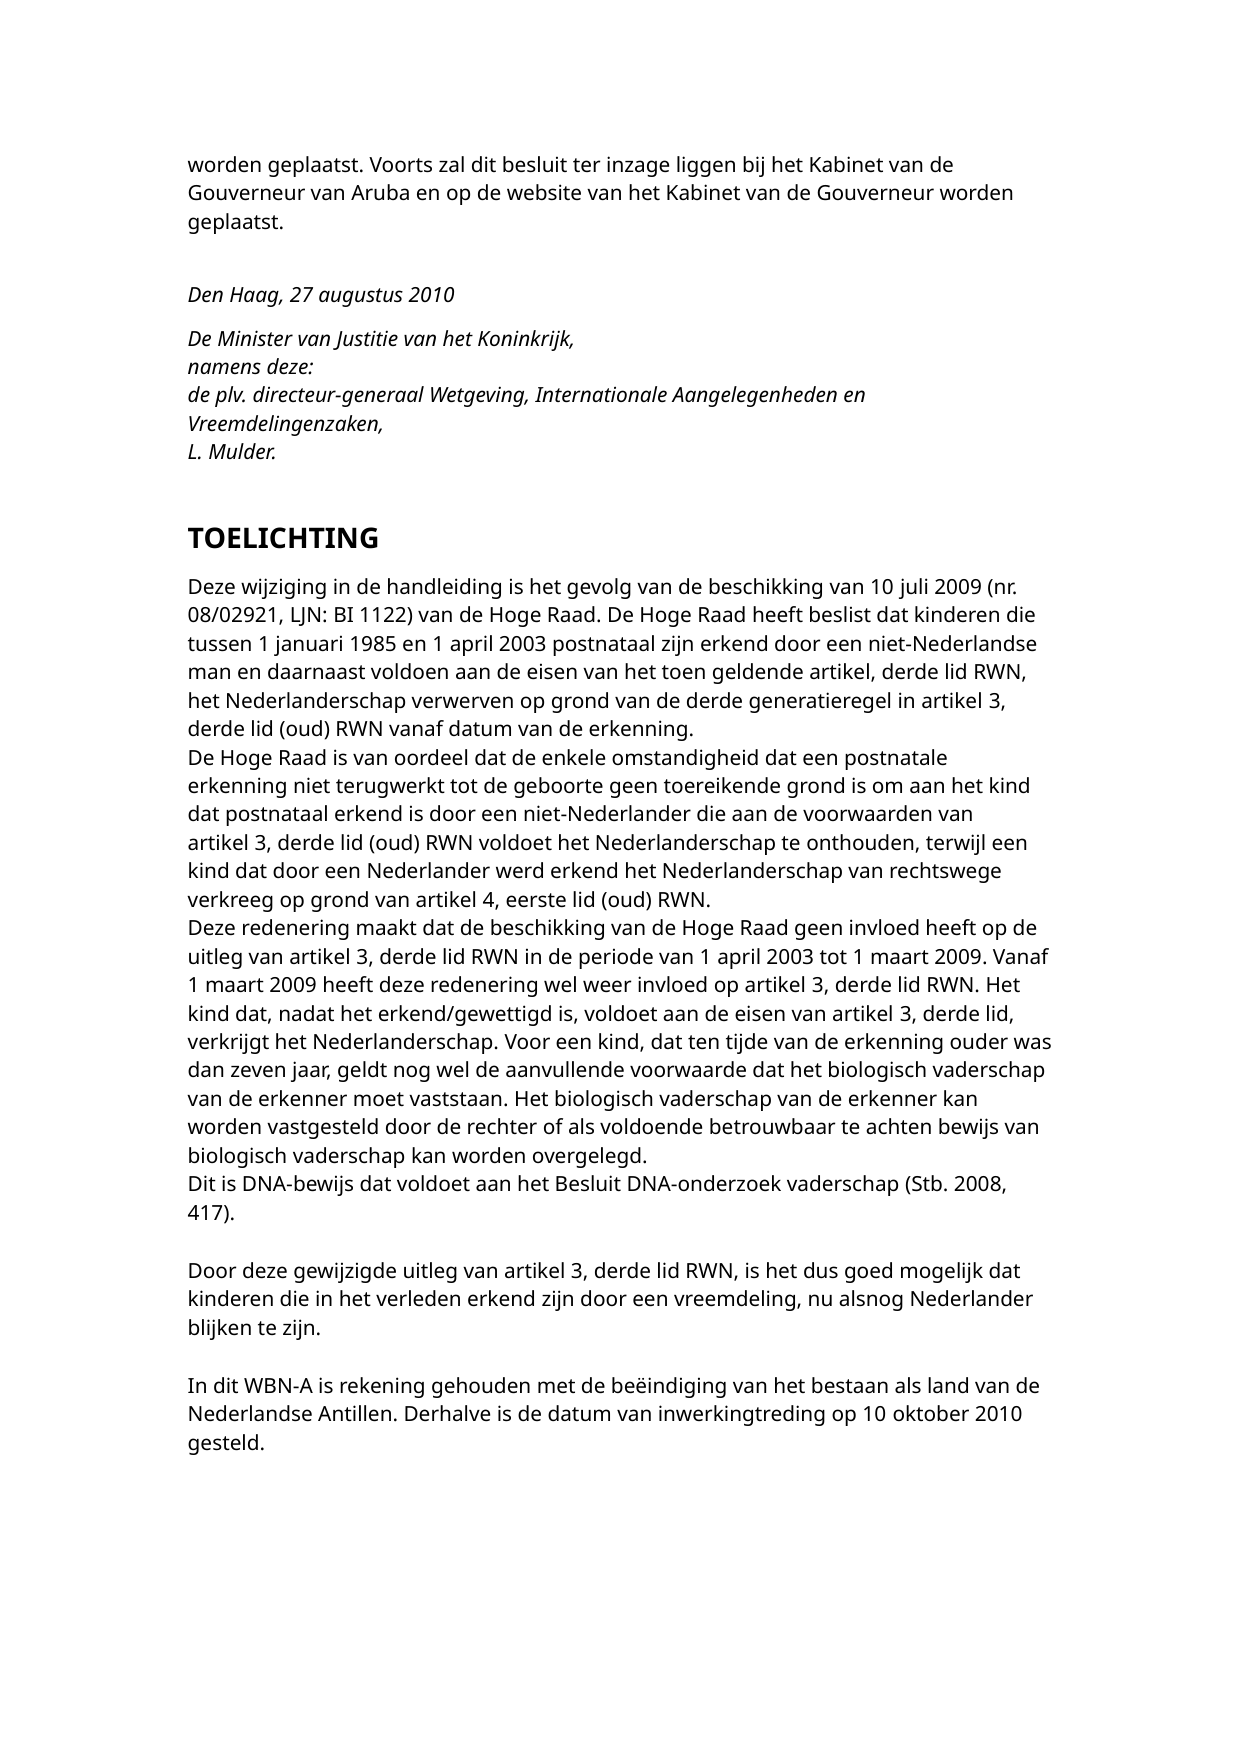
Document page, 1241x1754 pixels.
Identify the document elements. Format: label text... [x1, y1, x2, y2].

text Den Haag, 27 augustus 2010 [187, 280, 1053, 309]
text de plv. directeur-generaal Wetgeving, Internationale Aangelegenheden en Vreemdelingenzaken, [187, 381, 1053, 437]
text L. Mulder. [187, 437, 1053, 466]
text De Minister van Justitie van het Koninkrijk, [187, 324, 1053, 352]
text In dit WBN-A is rekening gehouden met de beëindiging van het bestaan als land van de Nederlandse Antillen. Derhalve is de datum van inwerkingtreding op 10 oktober 2010 gesteld. [187, 1371, 1053, 1456]
text worden geplaatst. Voorts zal dit besluit ter inzage liggen bij het Kabinet van de Gouverneur van Aruba en op de website van het Kabinet van de Gouverneur worden geplaatst. [187, 150, 1053, 235]
text Door deze gewijzigde uitleg van artikel 3, derde lid RWN, is het dus goed mogelijk dat kinderen die in het verleden erkend zijn door een vreemdeling, nu alsnog Nederlander blijken te zijn. [187, 1256, 1053, 1341]
text namens deze: [187, 352, 1053, 381]
text Dit is DNA-bewijs dat voldoet aan het Besluit DNA-onderzoek vaderschap (Stb. 2008, 417). [187, 1169, 1053, 1226]
text De Hoge Raad is van oordeel dat de enkele omstandigheid dat een postnatale erkenning niet terugwerkt tot de geboorte geen toereikende grond is om aan het kind dat postnataal erkend is door een niet-Nederlander die aan de voorwaarden van artikel 3, derde lid (oud) RWN voldoet het Nederlanderschap te onthouden, terwijl een kind dat door een Nederlander werd erkend het Nederlanderschap van rechtswege verkreeg op grond van artikel 4, eerste lid (oud) RWN. [187, 743, 1053, 913]
text Deze wijziging in de handleiding is het gevolg van de beschikking van 10 juli 2009 (nr. 08/02921, LJN: BI 1122) van de Hoge Raad. De Hoge Raad heeft beslist dat kinderen die tussen 1 januari 1985 en 1 april 2003 postnataal zijn erkend door een niet-Nederlandse man en daarnaast voldoen aan de eisen van het toen geldende artikel, derde lid RWN, het Nederlanderschap verwerven op grond van de derde generatieregel in artikel 3, derde lid (oud) RWN vanaf datum van de erkenning. [187, 572, 1053, 743]
text Deze redenering maakt dat de beschikking van de Hoge Raad geen invloed heeft op de uitleg van artikel 3, derde lid RWN in de periode van 1 april 2003 tot 1 maart 2009. Vanaf 1 maart 2009 heeft deze redenering wel weer invloed op artikel 3, derde lid RWN. Het kind dat, nadat het erkend/gewettigd is, voldoet aan de eisen van artikel 3, derde lid, verkrijgt het Nederlanderschap. Voor een kind, dat ten tijde van de erkenning ouder was dan zeven jaar, geldt nog wel de aanvullende voorwaarde dat het biologisch vaderschap van de erkenner moet vaststaan. Het biologisch vaderschap van de erkenner kan worden vastgesteld door de rechter of als voldoende betrouwbaar te achten bewijs van biologisch vaderschap kan worden overgelegd. [187, 913, 1053, 1169]
subtitle TOELICHTING [187, 518, 1053, 557]
